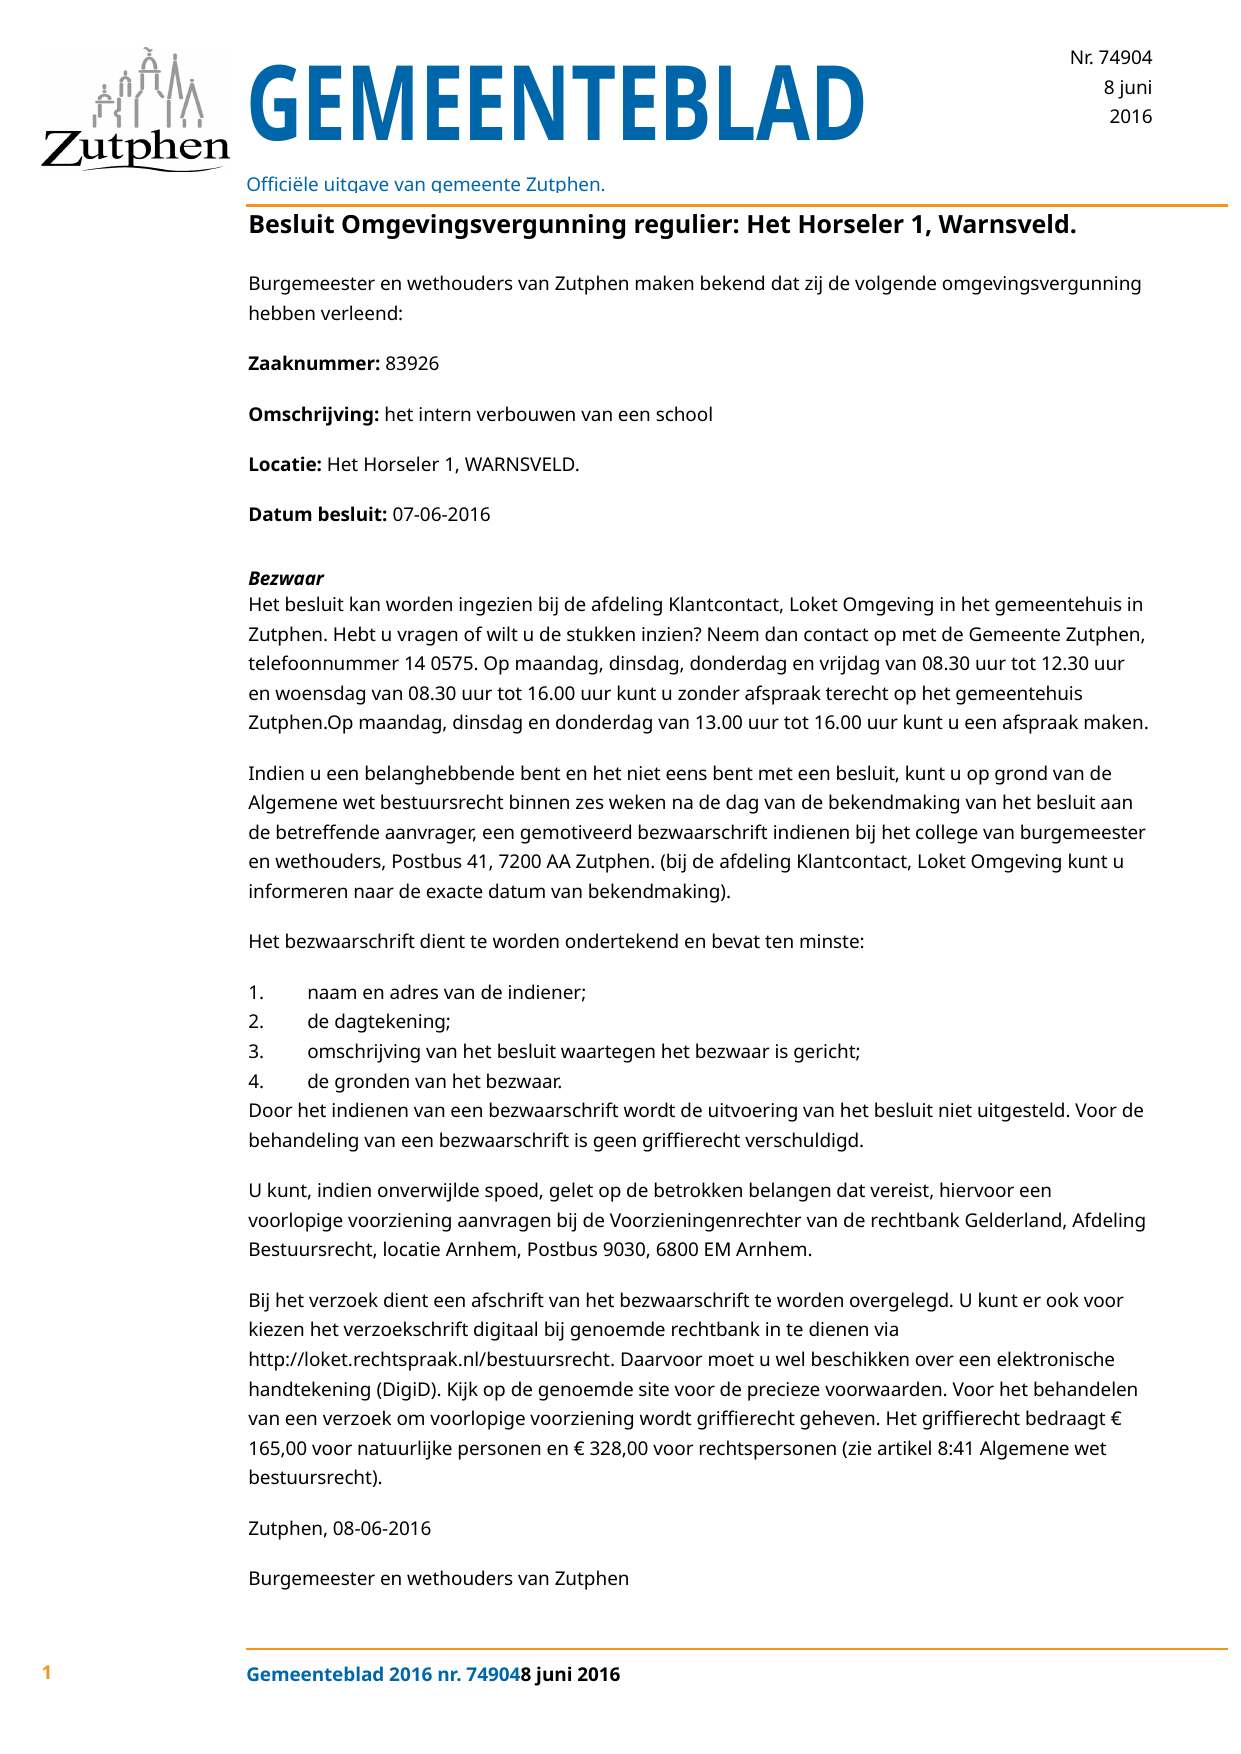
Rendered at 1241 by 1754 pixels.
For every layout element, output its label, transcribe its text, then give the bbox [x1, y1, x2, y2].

text Indien u een belanghebbende bent en het niet eens bent met een besluit, kunt u op grond van de Algemene wet bestuursrecht binnen zes weken na de dag van de bekendmaking van het besluit aan de betreffende aanvrager, een gemotiveerd bezwaarschrift indienen bij het college van burgemeester en wethouders, Postbus 41, 7200 AA Zutphen. (bij de afdeling Klantcontact, Loket Omgeving kunt u informeren naar de exacte datum van bekendmaking). [248, 760, 1152, 904]
text Het besluit kan worden ingezien bij de afdeling Klantcontact, Loket Omgeving in het gemeentehuis in Zutphen. Hebt u vragen of wilt u de stukken inzien? Neem dan contact op met de Gemeente Zutphen, telefoonnummer 14 0575. Op maandag, dinsdag, donderdag en vrijdag van 08.30 uur tot 12.30 uur en woensdag van 08.30 uur tot 16.00 uur kunt u zonder afspraak terecht op het gemeentehuis Zutphen.Op maandag, dinsdag en donderdag van 13.00 uur tot 16.00 uur kunt u een afspraak maken. [248, 591, 1152, 735]
text Bij het verzoek dient een afschrift van het bezwaarschrift te worden overgelegd. U kunt er ook voor kiezen het verzoekschrift digitaal bij genoemde rechtbank in te dienen via http://loket.rechtspraak.nl/bestuursrecht. Daarvoor moet u wel beschikken over een elektronische handtekening (DigiD). Kijk op de genoemde site voor de precieze voorwaarden. Voor het behandelen van een verzoek om voorlopige voorziening wordt griffierecht geheven. Het griffierecht bedraagt € 165,00 voor natuurlijke personen en € 328,00 voor rechtspersonen (zie artikel 8:41 Algemene wet bestuursrecht). [248, 1287, 1152, 1490]
list omschrijving van het besluit waartegen het bezwaar is gericht; [248, 1038, 1152, 1064]
list naam en adres van de indiener; [248, 979, 1152, 1005]
text Bezwaar [248, 566, 1152, 591]
picture [41, 47, 231, 172]
text Door het indienen van een bezwaarschrift wordt de uitvoering van het besluit niet uitgesteld. Voor de behandeling van een bezwaarschrift is geen griffierecht verschuldigd. [248, 1097, 1152, 1153]
text Het bezwaarschrift dient te worden ondertekend en bevat ten minste: [248, 929, 1152, 954]
text Zutphen, 08-06-2016 [248, 1515, 1152, 1541]
list de gronden van het bezwaar. [248, 1068, 1152, 1094]
text Locatie: Het Horseler 1, WARNSVELD. [248, 451, 1152, 477]
text Burgemeester en wethouders van Zutphen maken bekend dat zij de volgende omgevingsvergunning hebben verleend: [248, 270, 1152, 326]
text Omschrijving: het intern verbouwen van een school [248, 401, 1152, 426]
list de dagtekening; [248, 1009, 1152, 1034]
text Zaaknummer: 83926 [248, 350, 1152, 376]
text U kunt, indien onverwijlde spoed, gelet op de betrokken belangen dat vereist, hiervoor een voorlopige voorziening aanvragen bij de Voorzieningenrechter van de rechtbank Gelderland, Afdeling Bestuursrecht, locatie Arnhem, Postbus 9030, 6800 EM Arnhem. [248, 1177, 1152, 1262]
text Burgemeester en wethouders van Zutphen [248, 1565, 1152, 1591]
text Datum besluit: 07-06-2016 [248, 502, 1152, 527]
text Besluit Omgevingsvergunning regulier: Het Horseler 1, Warnsveld. [248, 207, 1152, 241]
